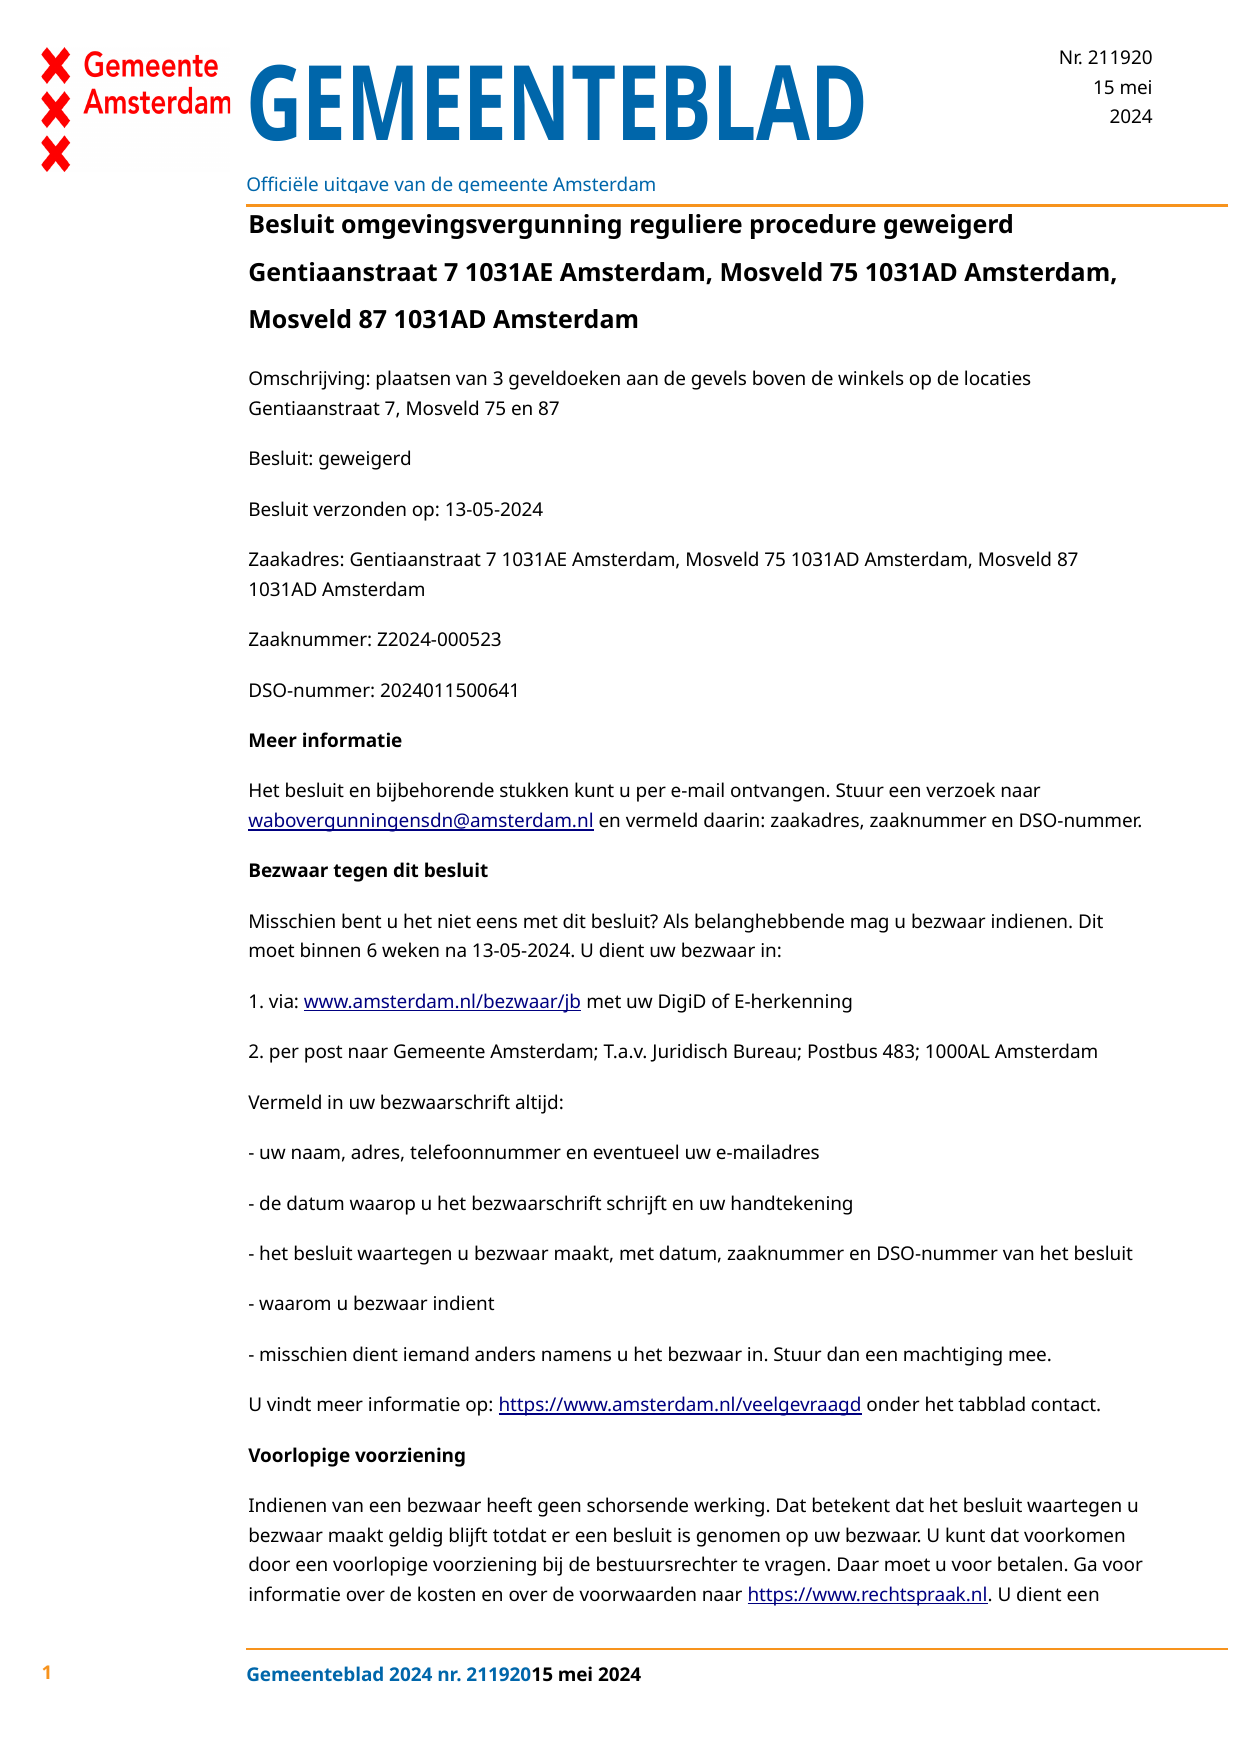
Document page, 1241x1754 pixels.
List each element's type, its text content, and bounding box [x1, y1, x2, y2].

text Vermeld in uw bezwaarschrift altijd: [248, 1089, 1152, 1114]
text Zaakadres: Gentiaanstraat 7 1031AE Amsterdam, Mosveld 75 1031AD Amsterdam, Mosveld 87 1031AD Amsterdam [248, 546, 1152, 602]
text - misschien dient iemand anders namens u het bezwaar in. Stuur dan een machtiging mee. [248, 1341, 1152, 1367]
text - het besluit waartegen u bezwaar maakt, met datum, zaaknummer en DSO-nummer van het besluit [248, 1240, 1152, 1266]
text 1. via: www.amsterdam.nl/bezwaar/jb met uw DigiD of E-herkenning [248, 988, 1152, 1014]
text Het besluit en bijbehorende stukken kunt u per e-mail ontvangen. Stuur een verzoek naar wabovergunningensdn@amsterdam.nl en vermeld daarin: zaakadres, zaaknummer en DSO-nummer. [248, 778, 1152, 833]
text Voorlopige voorziening [248, 1442, 1152, 1467]
text - waarom u bezwaar indient [248, 1291, 1152, 1316]
text Indienen van een bezwaar heeft geen schorsende werking. Dat betekent dat het besluit waartegen u bezwaar maakt geldig blijft totdat er een besluit is genomen op uw bezwaar. U kunt dat voorkomen door een voorlopige voorziening bij de bestuursrechter te vragen. Daar moet u voor betalen. Ga voor informatie over de kosten en over de voorwaarden naar https://www.rechtspraak.nl. U dient een [248, 1492, 1152, 1607]
text - de datum waarop u het bezwaarschrift schrijft en uw handtekening [248, 1190, 1152, 1215]
text DSO-nummer: 2024011500641 [248, 677, 1152, 702]
text Bezwaar tegen dit besluit [248, 858, 1152, 883]
text Meer informatie [248, 727, 1152, 753]
text 2. per post naar Gemeente Amsterdam; T.a.v. Juridisch Bureau; Postbus 483; 1000AL Amsterdam [248, 1038, 1152, 1064]
text Besluit: geweigerd [248, 446, 1152, 471]
text - uw naam, adres, telefoonnummer en eventueel uw e-mailadres [248, 1139, 1152, 1165]
text Misschien bent u het niet eens met dit besluit? Als belanghebbende mag u bezwaar indienen. Dit moet binnen 6 weken na 13-05-2024. U dient uw bezwaar in: [248, 908, 1152, 963]
picture [41, 47, 231, 172]
text Besluit omgevingsvergunning reguliere procedure geweigerd Gentiaanstraat 7 1031AE Amsterdam, Mosveld 75 1031AD Amsterdam, Mosveld 87 1031AD Amsterdam [248, 207, 1152, 336]
text U vindt meer informatie op: https://www.amsterdam.nl/veelgevraagd onder het tabblad contact. [248, 1391, 1152, 1417]
text Omschrijving: plaatsen van 3 geveldoeken aan de gevels boven de winkels op de locaties Gentiaanstraat 7, Mosveld 75 en 87 [248, 366, 1152, 421]
text Besluit verzonden op: 13-05-2024 [248, 496, 1152, 522]
text Zaaknummer: Z2024-000523 [248, 626, 1152, 652]
